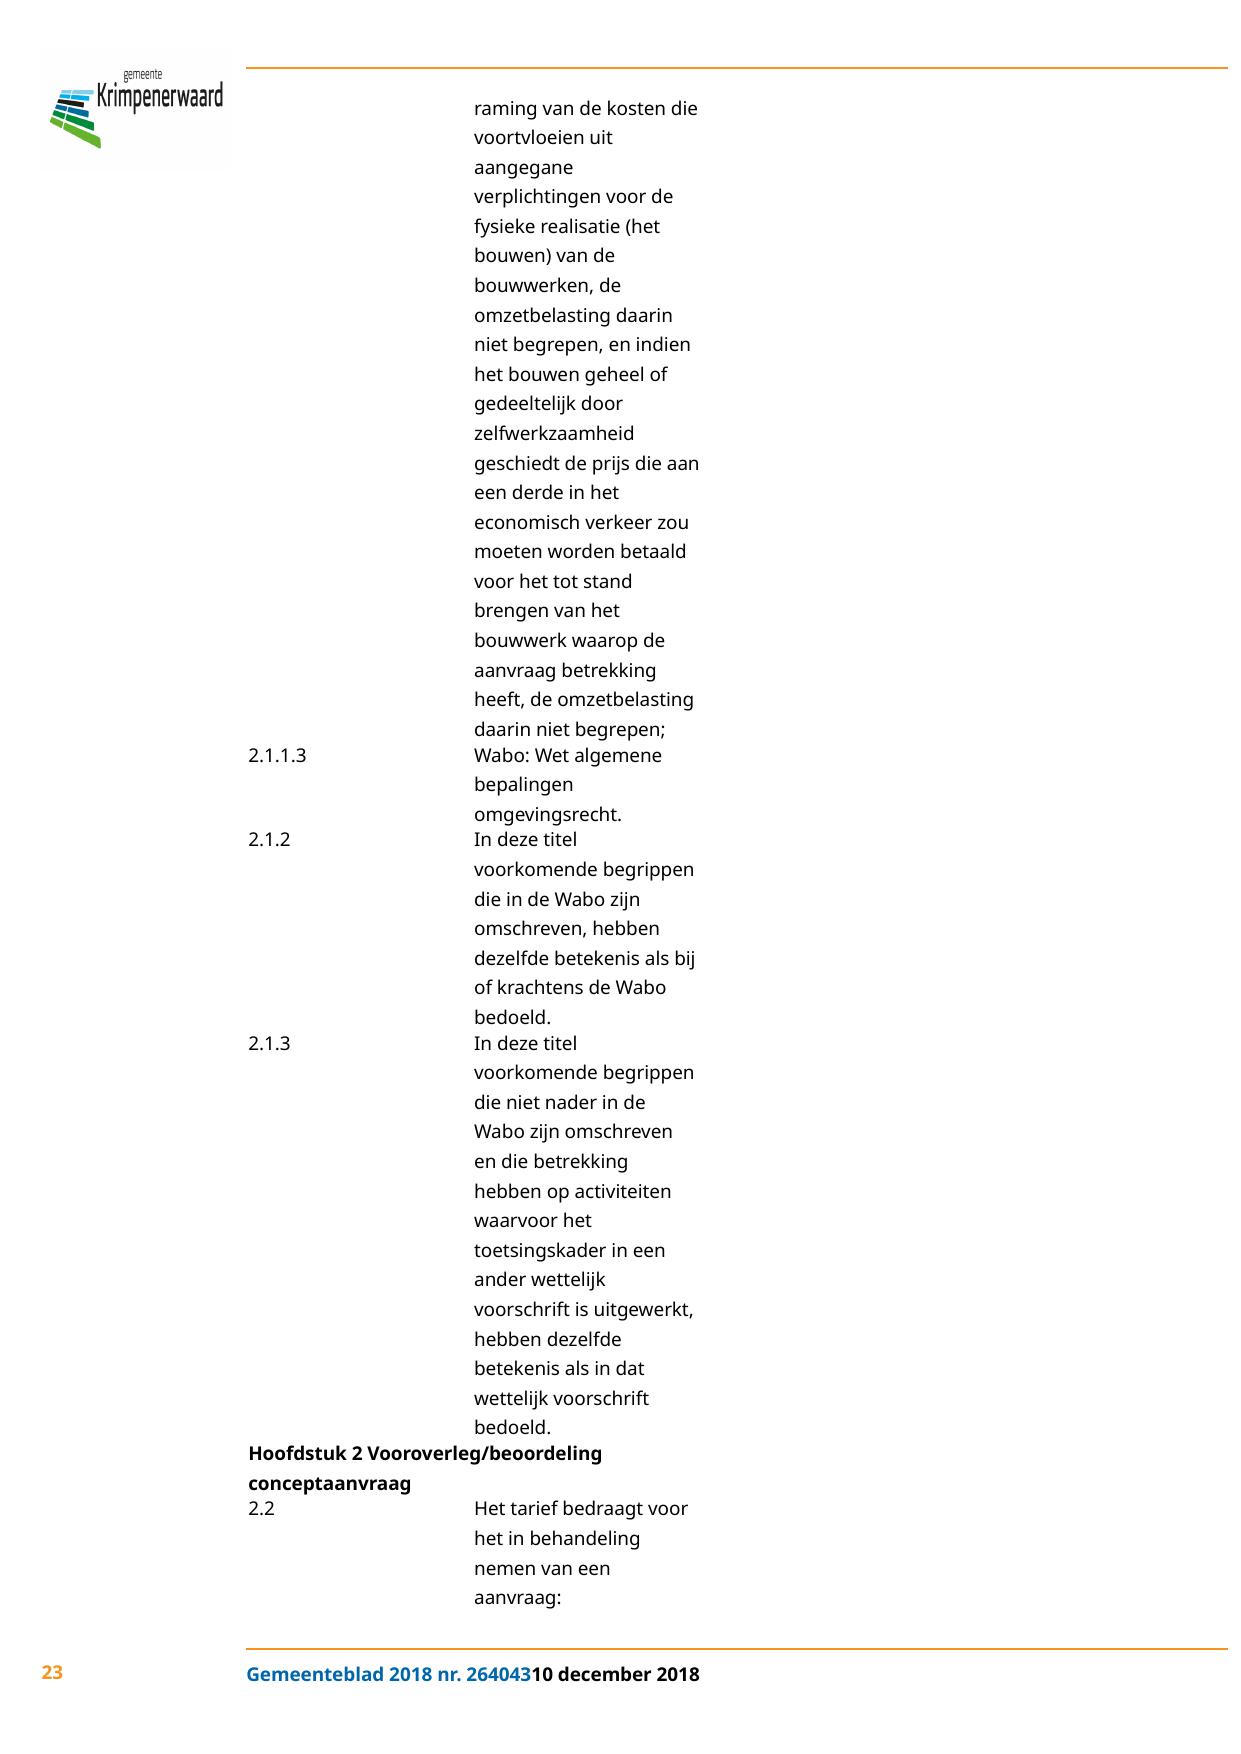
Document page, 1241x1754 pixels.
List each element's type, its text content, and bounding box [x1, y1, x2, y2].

table_cell [700, 95, 926, 742]
table_cell 2.1.1.3 [248, 742, 474, 827]
table_cell raming van de kosten die voortvloeien uit aangegane verplichtingen voor de fysieke realisatie (het bouwen) van de bouwwerken, de omzetbelasting daarin niet begrepen, en indien het bouwen geheel of gedeeltelijk door zelfwerkzaamheid geschiedt de prijs die aan een derde in het economisch verkeer zou moeten worden betaald voor het tot stand brengen van het bouwwerk waarop de aanvraag betrekking heeft, de omzetbelasting daarin niet begrepen; [474, 95, 700, 742]
table_cell 2.1.2 [248, 827, 474, 1030]
table_cell [926, 742, 1152, 827]
table_cell [926, 827, 1152, 1030]
table_cell [700, 742, 926, 827]
table_cell 2.2 [248, 1496, 474, 1610]
table_cell [700, 827, 926, 1030]
table_cell [700, 1496, 926, 1610]
table_cell Hoofdstuk 2 Vooroverleg/beoordeling conceptaanvraag [248, 1440, 700, 1496]
table_cell [700, 1030, 926, 1440]
table_cell [926, 1496, 1152, 1610]
table_cell In deze titel voorkomende begrippen die niet nader in de Wabo zijn omschreven en die betrekking hebben op activiteiten waarvoor het toetsingskader in een ander wettelijk voorschrift is uitgewerkt, hebben dezelfde betekenis als in dat wettelijk voorschrift bedoeld. [474, 1030, 700, 1440]
table_cell [248, 95, 474, 742]
table_cell [926, 1030, 1152, 1440]
table_cell In deze titel voorkomende begrippen die in de Wabo zijn omschreven, hebben dezelfde betekenis als bij of krachtens de Wabo bedoeld. [474, 827, 700, 1030]
table_cell [700, 1440, 926, 1496]
table_cell Het tarief bedraagt voor het in behandeling nemen van een aanvraag: [474, 1496, 700, 1610]
table_cell Wabo: Wet algemene bepalingen omgevingsrecht. [474, 742, 700, 827]
table_cell 2.1.3 [248, 1030, 474, 1440]
picture [41, 47, 231, 172]
table_cell [926, 95, 1152, 742]
